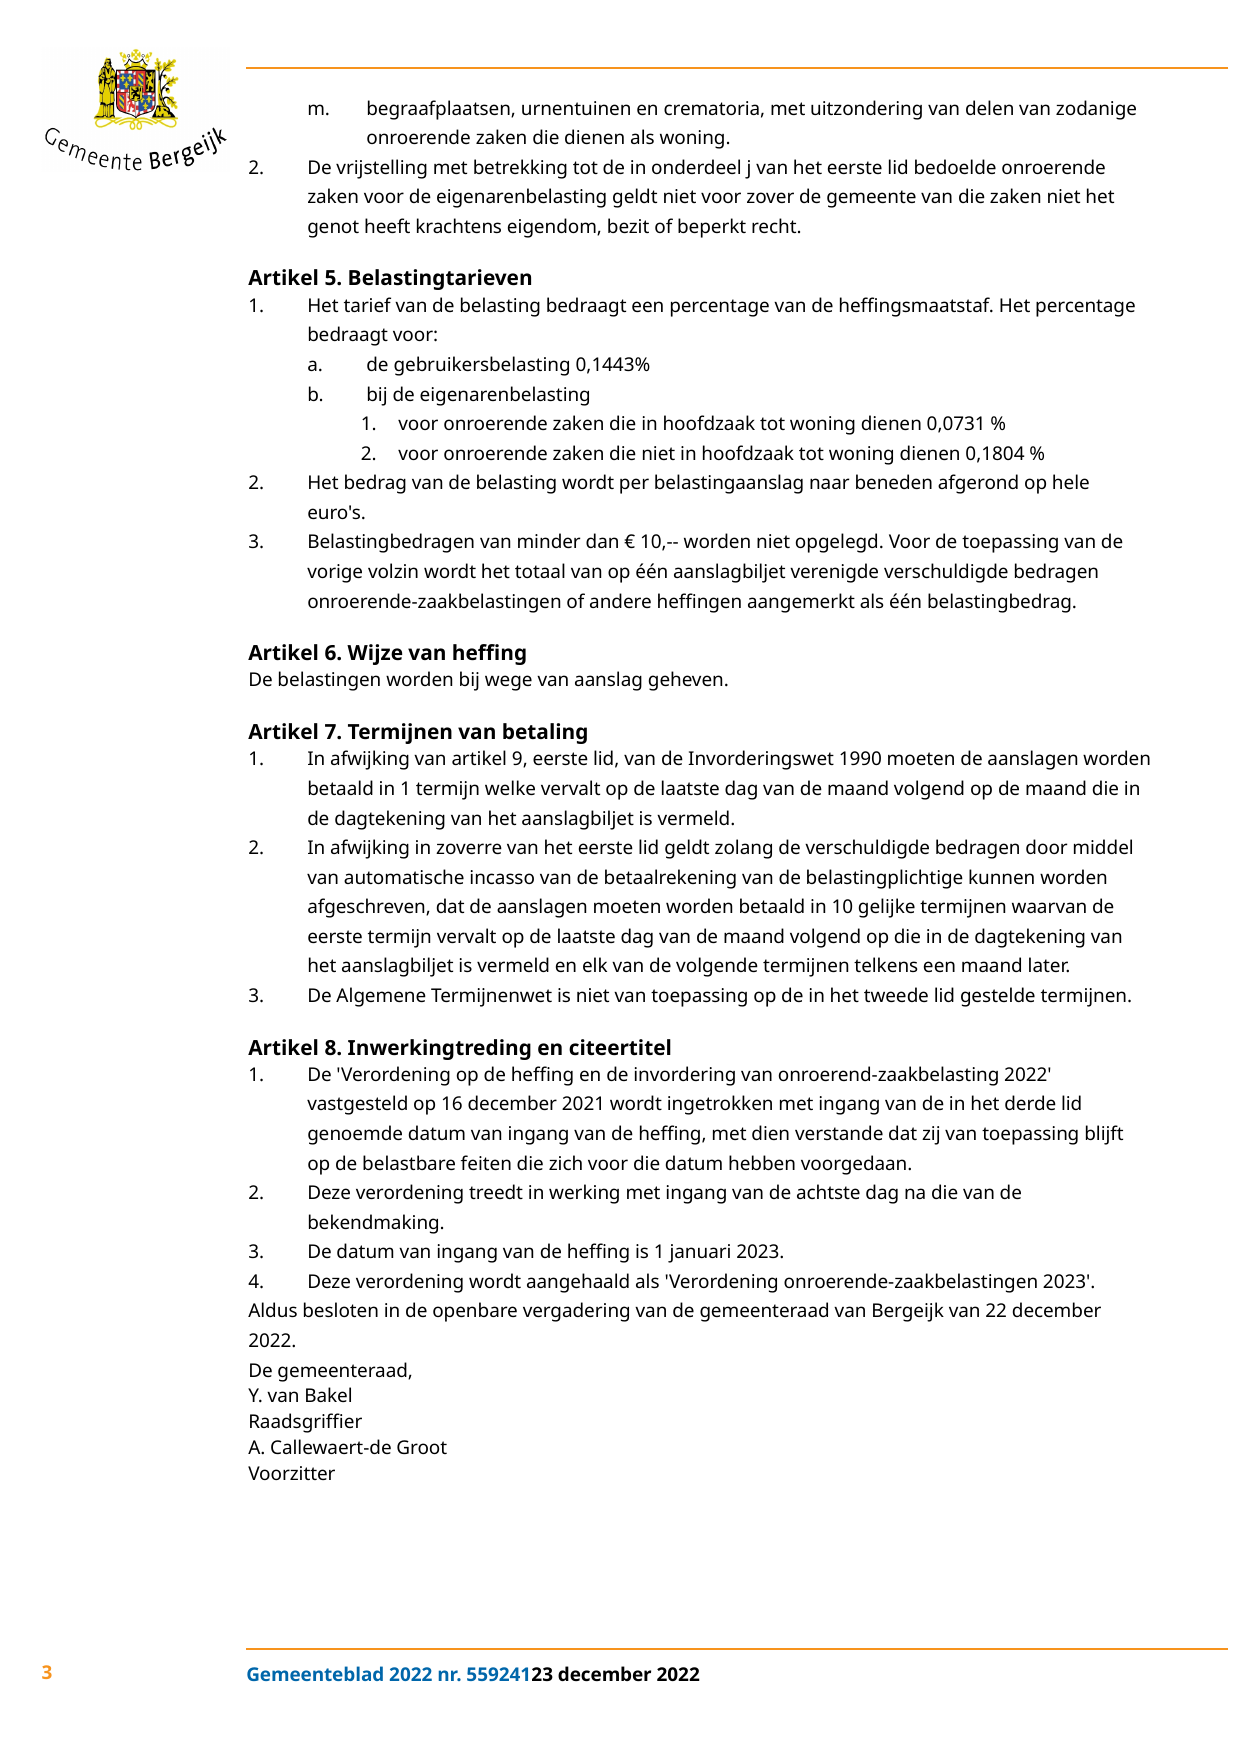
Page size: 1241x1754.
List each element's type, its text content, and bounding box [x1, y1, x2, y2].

text De belastingen worden bij wege van aanslag geheven. [248, 667, 1152, 692]
text A. Callewaert-de Groot [248, 1434, 1152, 1460]
text Raadsgriffier [248, 1408, 1152, 1434]
text Aldus besloten in de openbare vergadering van de gemeenteraad van Bergeijk van 22 december 2022. [248, 1298, 1152, 1353]
list In afwijking van artikel 9, eerste lid, van de Invorderingswet 1990 moeten de aanslagen worden betaald in 1 termijn welke vervalt op de laatste dag van de maand volgend op de maand die in de dagtekening van het aanslagbiljet is vermeld. [248, 746, 1152, 830]
text Artikel 8. Inwerkingtreding en citeertitel [248, 1033, 1152, 1061]
picture [41, 47, 231, 172]
list Deze verordening wordt aangehaald als 'Verordening onroerende-zaakbelastingen 2023'. [248, 1268, 1152, 1294]
list In afwijking in zoverre van het eerste lid geldt zolang de verschuldigde bedragen door middel van automatische incasso van de betaalrekening van de belastingplichtige kunnen worden afgeschreven, dat de aanslagen moeten worden betaald in 10 gelijke termijnen waarvan de eerste termijn vervalt op de laatste dag van de maand volgend op die in de dagtekening van het aanslagbiljet is vermeld en elk van de volgende termijnen telkens een maand later. [248, 834, 1152, 978]
list voor onroerende zaken die niet in hoofdzaak tot woning dienen 0,1804 % [361, 440, 1152, 466]
text Artikel 6. Wijze van heffing [248, 638, 1152, 667]
list bij de eigenarenbelasting [307, 381, 1152, 406]
list De 'Verordening op de heffing en de invordering van onroerend-zaakbelasting 2022' vastgesteld op 16 december 2021 wordt ingetrokken met ingang van de in het derde lid genoemde datum van ingang van de heffing, met dien verstande dat zij van toepassing blijft op de belastbare feiten die zich voor die datum hebben voorgedaan. [248, 1061, 1152, 1176]
text Artikel 7. Termijnen van betaling [248, 717, 1152, 746]
list De Algemene Termijnenwet is niet van toepassing op de in het tweede lid gestelde termijnen. [248, 982, 1152, 1008]
list Deze verordening treedt in werking met ingang van de achtste dag na die van de bekendmaking. [248, 1179, 1152, 1235]
text De gemeenteraad, [248, 1357, 1152, 1383]
text Y. van Bakel [248, 1383, 1152, 1408]
list voor onroerende zaken die in hoofdzaak tot woning dienen 0,0731 % [361, 410, 1152, 436]
text Artikel 5. Belastingtarieven [248, 263, 1152, 292]
list Belastingbedragen van minder dan € 10,-- worden niet opgelegd. Voor de toepassing van de vorige volzin wordt het totaal van op één aanslagbiljet verenigde verschuldigde bedragen onroerende-zaakbelastingen of andere heffingen aangemerkt als één belastingbedrag. [248, 529, 1152, 613]
list Het tarief van de belasting bedraagt een percentage van de heffingsmaatstaf. Het percentage bedraagt voor: [248, 292, 1152, 347]
list begraafplaatsen, urnentuinen en crematoria, met uitzondering van delen van zodanige onroerende zaken die dienen als woning. [307, 95, 1152, 150]
list De datum van ingang van de heffing is 1 januari 2023. [248, 1238, 1152, 1264]
text Voorzitter [248, 1460, 1152, 1486]
list Het bedrag van de belasting wordt per belastingaanslag naar beneden afgerond op hele euro's. [248, 469, 1152, 525]
list De vrijstelling met betrekking tot de in onderdeel j van het eerste lid bedoelde onroerende zaken voor de eigenarenbelasting geldt niet voor zover de gemeente van die zaken niet het genot heeft krachtens eigendom, bezit of beperkt recht. [248, 154, 1152, 239]
list de gebruikersbelasting 0,1443% [307, 351, 1152, 377]
